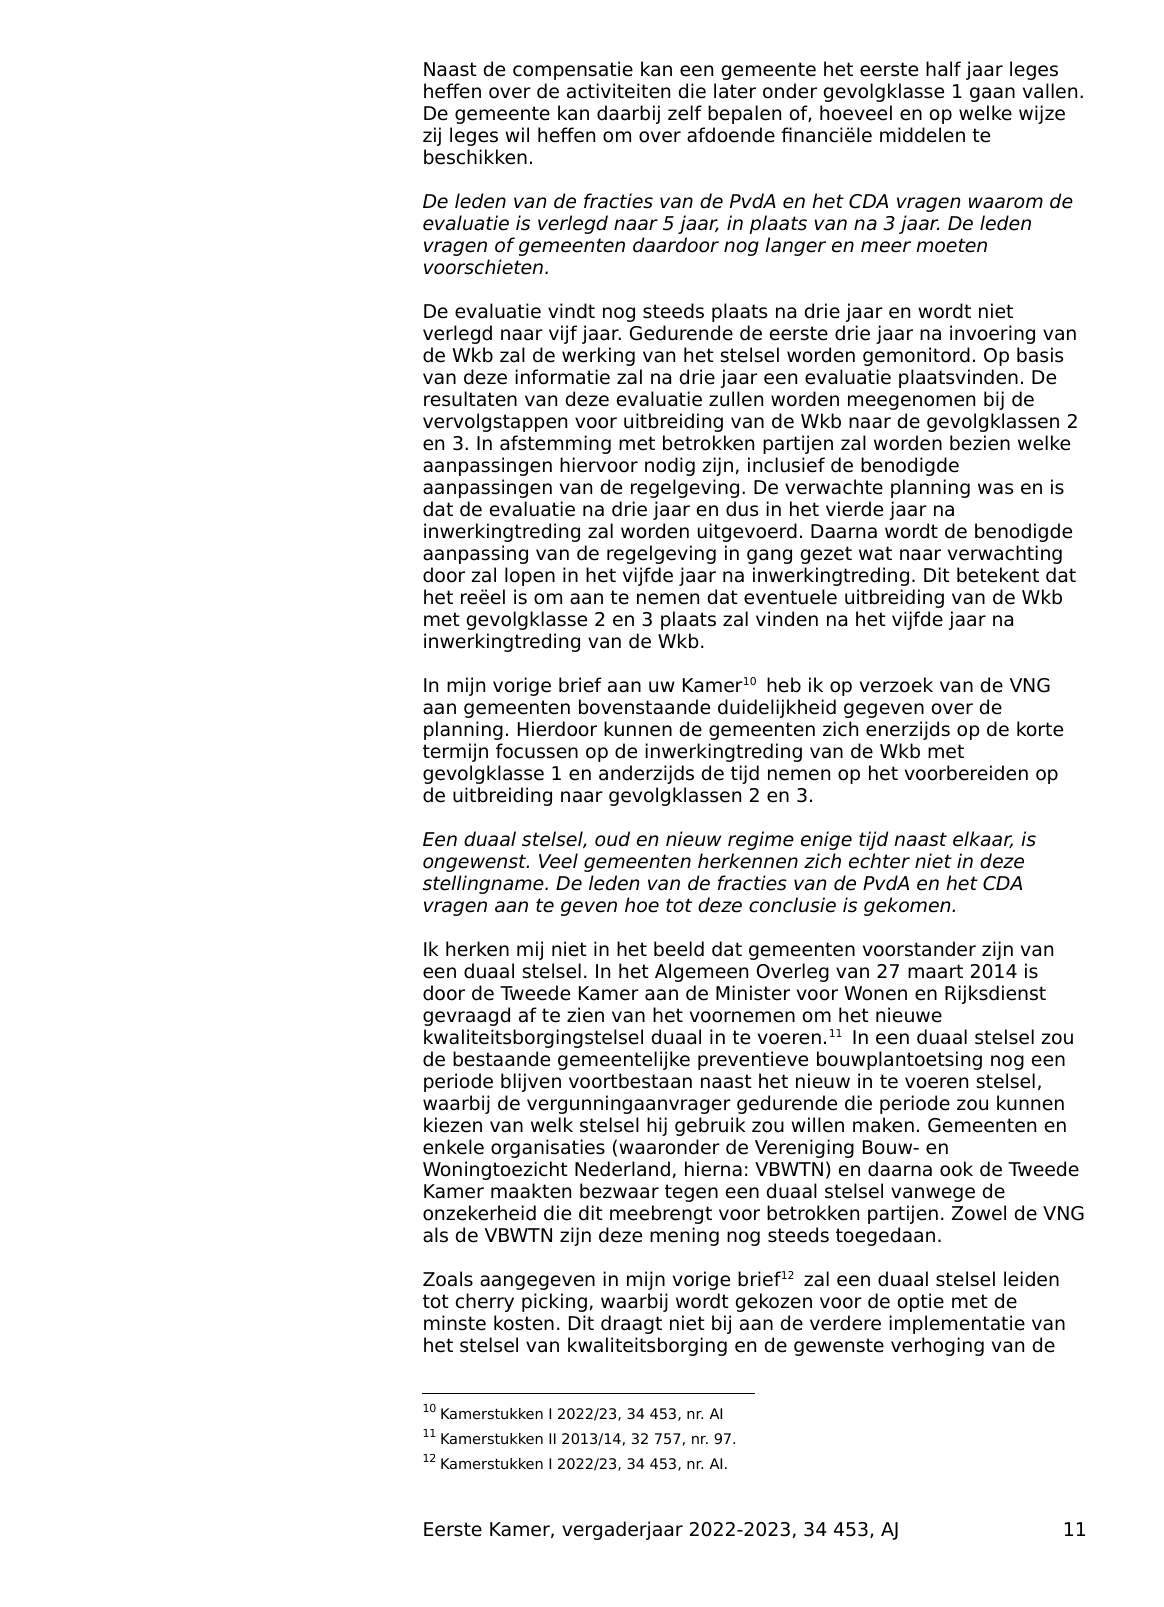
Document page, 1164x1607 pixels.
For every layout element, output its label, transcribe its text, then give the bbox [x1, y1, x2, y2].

text Zoals aangegeven in mijn vorige brief zal een duaal stelsel leiden tot cherry picking, waarbij wordt gekozen voor de optie met de minste kosten. Dit draagt niet bij aan de verdere implementatie van het stelsel van kwaliteitsborging en de gewenste verhoging van de [422, 1269, 1087, 1357]
text Kamerstukken I 2022/23, 34 453, nr. AI. [422, 1452, 1087, 1474]
text Kamerstukken I 2022/23, 34 453, nr. AI [422, 1402, 1087, 1424]
text De evaluatie vindt nog steeds plaats na drie jaar en wordt niet verlegd naar vijf jaar. Gedurende de eerste drie jaar na invoering van de Wkb zal de werking van het stelsel worden gemonitord. Op basis van deze informatie zal na drie jaar een evaluatie plaatsvinden. De resultaten van deze evaluatie zullen worden meegenomen bij de vervolgstappen voor uitbreiding van de Wkb naar de gevolgklassen 2 en 3. In afstemming met betrokken partijen zal worden bezien welke aanpassingen hiervoor nodig zijn, inclusief de benodigde aanpassingen van de regelgeving. De verwachte planning was en is dat de evaluatie na drie jaar en dus in het vierde jaar na inwerkingtreding zal worden uitgevoerd. Daarna wordt de benodigde aanpassing van de regelgeving in gang gezet wat naar verwachting door zal lopen in het vijfde jaar na inwerkingtreding. Dit betekent dat het reëel is om aan te nemen dat eventuele uitbreiding van de Wkb met gevolgklasse 2 en 3 plaats zal vinden na het vijfde jaar na inwerkingtreding van de Wkb. [422, 301, 1087, 653]
text De leden van de fracties van de PvdA en het CDA vragen waarom de evaluatie is verlegd naar 5 jaar, in plaats van na 3 jaar. De leden vragen of gemeenten daardoor nog langer en meer moeten voorschieten. [422, 191, 1087, 279]
text Ik herken mij niet in het beeld dat gemeenten voorstander zijn van een duaal stelsel. In het Algemeen Overleg van 27 maart 2014 is door de Tweede Kamer aan de Minister voor Wonen en Rijksdienst gevraagd af te zien van het voornemen om het nieuwe kwaliteitsborgingstelsel duaal in te voeren. In een duaal stelsel zou de bestaande gemeentelijke preventieve bouwplantoetsing nog een periode blijven voortbestaan naast het nieuw in te voeren stelsel, waarbij de vergunningaanvrager gedurende die periode zou kunnen kiezen van welk stelsel hij gebruik zou willen maken. Gemeenten en enkele organisaties (waaronder de Vereniging Bouw- en Woningtoezicht Nederland, hierna: VBWTN) en daarna ook de Tweede Kamer maakten bezwaar tegen een duaal stelsel vanwege de onzekerheid die dit meebrengt voor betrokken partijen. Zowel de VNG als de VBWTN zijn deze mening nog steeds toegedaan. [422, 939, 1087, 1247]
text In mijn vorige brief aan uw Kamer heb ik op verzoek van de VNG aan gemeenten bovenstaande duidelijkheid gegeven over de planning. Hierdoor kunnen de gemeenten zich enerzijds op de korte termijn focussen op de inwerkingtreding van de Wkb met gevolgklasse 1 en anderzijds de tijd nemen op het voorbereiden op de uitbreiding naar gevolgklassen 2 en 3. [422, 675, 1087, 807]
text Naast de compensatie kan een gemeente het eerste half jaar leges heffen over de activiteiten die later onder gevolgklasse 1 gaan vallen. De gemeente kan daarbij zelf bepalen of, hoeveel en op welke wijze zij leges wil heffen om over afdoende financiële middelen te beschikken. [422, 59, 1087, 169]
text Een duaal stelsel, oud en nieuw regime enige tijd naast elkaar, is ongewenst. Veel gemeenten herkennen zich echter niet in deze stellingname. De leden van de fracties van de PvdA en het CDA vragen aan te geven hoe tot deze conclusie is gekomen. [422, 829, 1087, 917]
text Kamerstukken II 2013/14, 32 757, nr. 97. [422, 1427, 1087, 1449]
